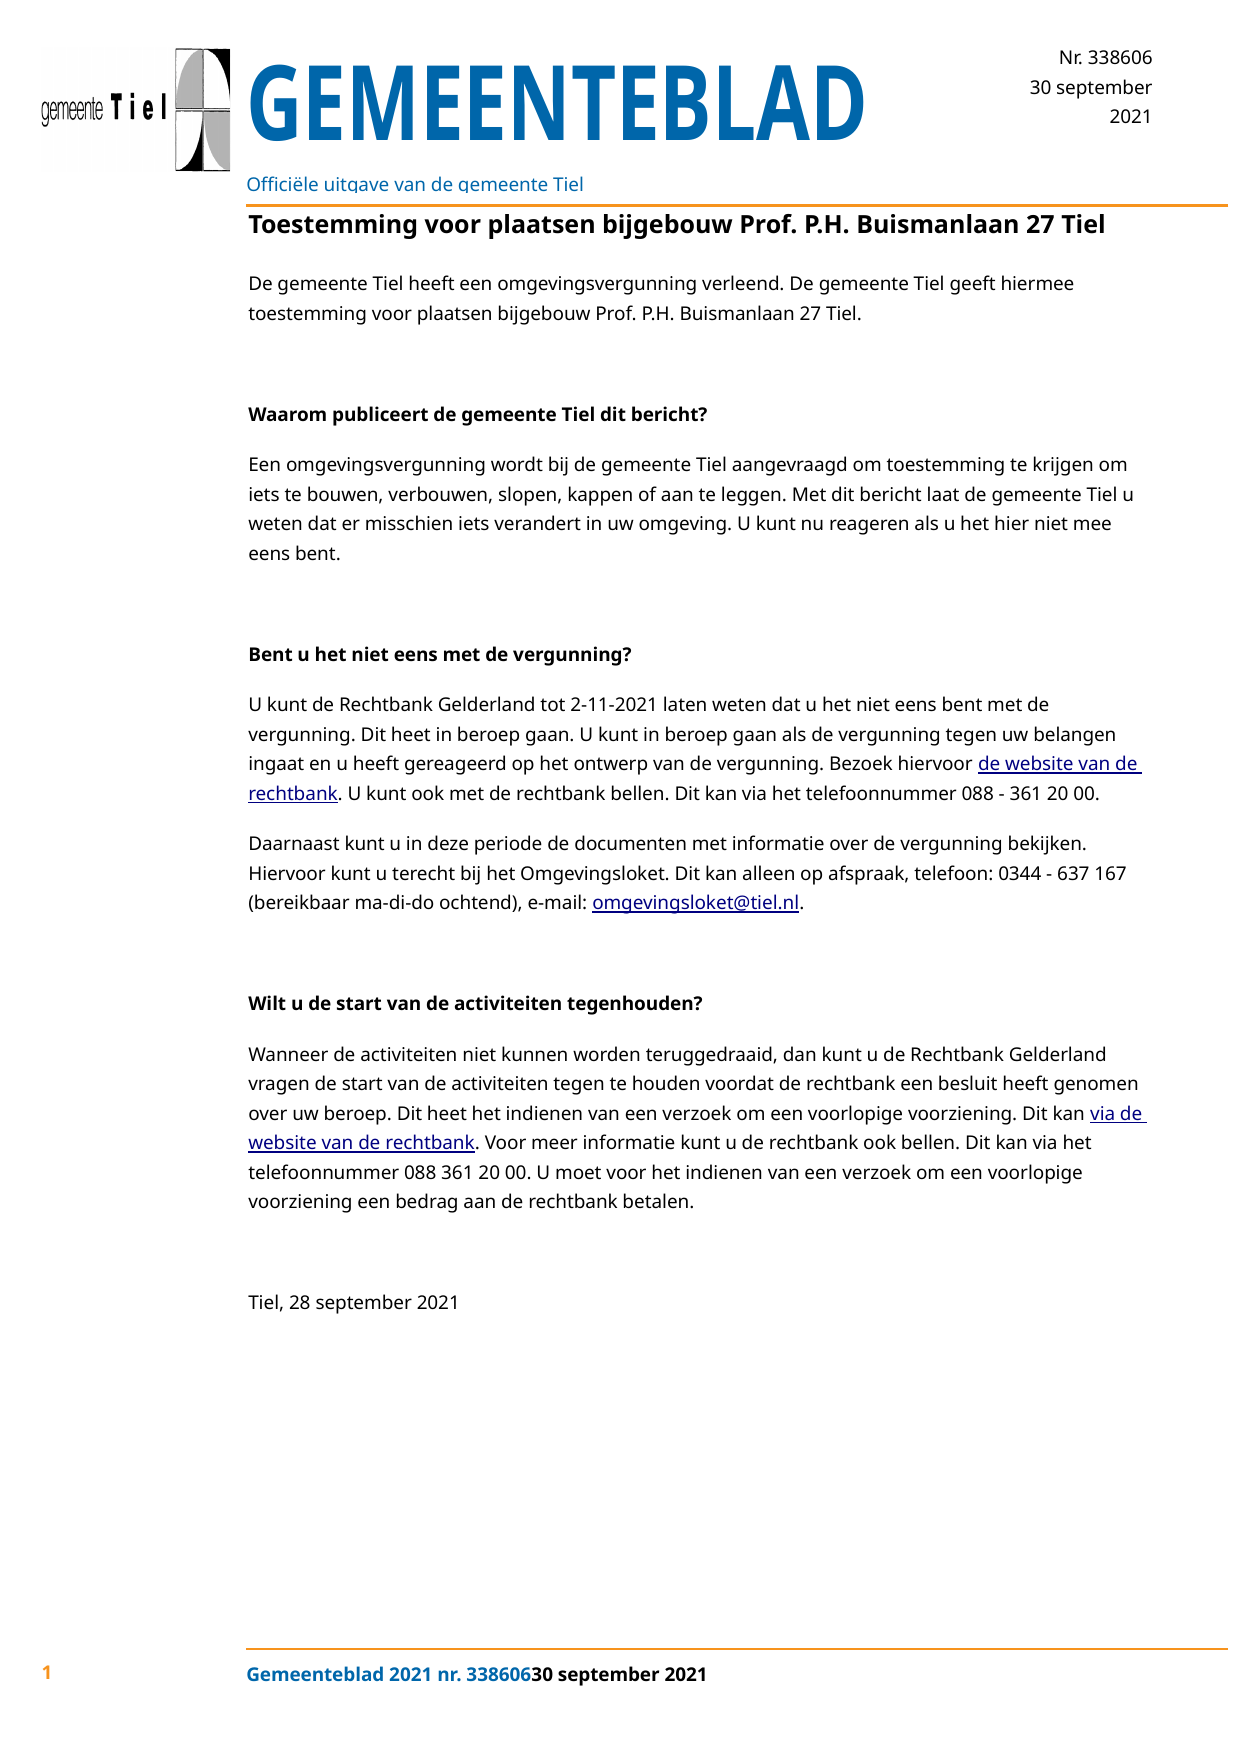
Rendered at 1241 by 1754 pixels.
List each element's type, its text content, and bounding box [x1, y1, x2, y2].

text Bent u het niet eens met de vergunning? [248, 641, 1152, 666]
text Wilt u de start van de activiteiten tegenhouden? [248, 990, 1152, 1016]
text Wanneer de activiteiten niet kunnen worden teruggedraaid, dan kunt u de Rechtbank Gelderland vragen de start van de activiteiten tegen te houden voordat de rechtbank een besluit heeft genomen over uw beroep. Dit heet het indienen van een verzoek om een voorlopige voorziening. Dit kan via de website van de rechtbank. Voor meer informatie kunt u de rechtbank ook bellen. Dit kan via het telefoonnummer 088 361 20 00. U moet voor het indienen van een verzoek om een voorlopige voorziening een bedrag aan de rechtbank betalen. [248, 1041, 1152, 1214]
text Toestemming voor plaatsen bijgebouw Prof. P.H. Buismanlaan 27 Tiel [248, 207, 1152, 241]
picture [41, 47, 231, 172]
text Waarom publiceert de gemeente Tiel dit bericht? [248, 401, 1152, 426]
text De gemeente Tiel heeft een omgevingsvergunning verleend. De gemeente Tiel geeft hiermee toestemming voor plaatsen bijgebouw Prof. P.H. Buismanlaan 27 Tiel. [248, 270, 1152, 326]
text Daarnaast kunt u in deze periode de documenten met informatie over de vergunning bekijken. Hiervoor kunt u terecht bij het Omgevingsloket. Dit kan alleen op afspraak, telefoon: 0344 - 637 167 (bereikbaar ma-di-do ochtend), e-mail: omgevingsloket@tiel.nl. [248, 830, 1152, 915]
text Een omgevingsvergunning wordt bij de gemeente Tiel aangevraagd om toestemming te krijgen om iets te bouwen, verbouwen, slopen, kappen of aan te leggen. Met dit bericht laat de gemeente Tiel u weten dat er misschien iets verandert in uw omgeving. U kunt nu reageren als u het hier niet mee eens bent. [248, 451, 1152, 566]
text U kunt de Rechtbank Gelderland tot 2-11-2021 laten weten dat u het niet eens bent met de vergunning. Dit heet in beroep gaan. U kunt in beroep gaan als de vergunning tegen uw belangen ingaat en u heeft gereageerd op het ontwerp van de vergunning. Bezoek hiervoor de website van de rechtbank. U kunt ook met de rechtbank bellen. Dit kan via het telefoonnummer 088 - 361 20 00. [248, 691, 1152, 806]
text Tiel, 28 september 2021 [248, 1289, 1152, 1315]
